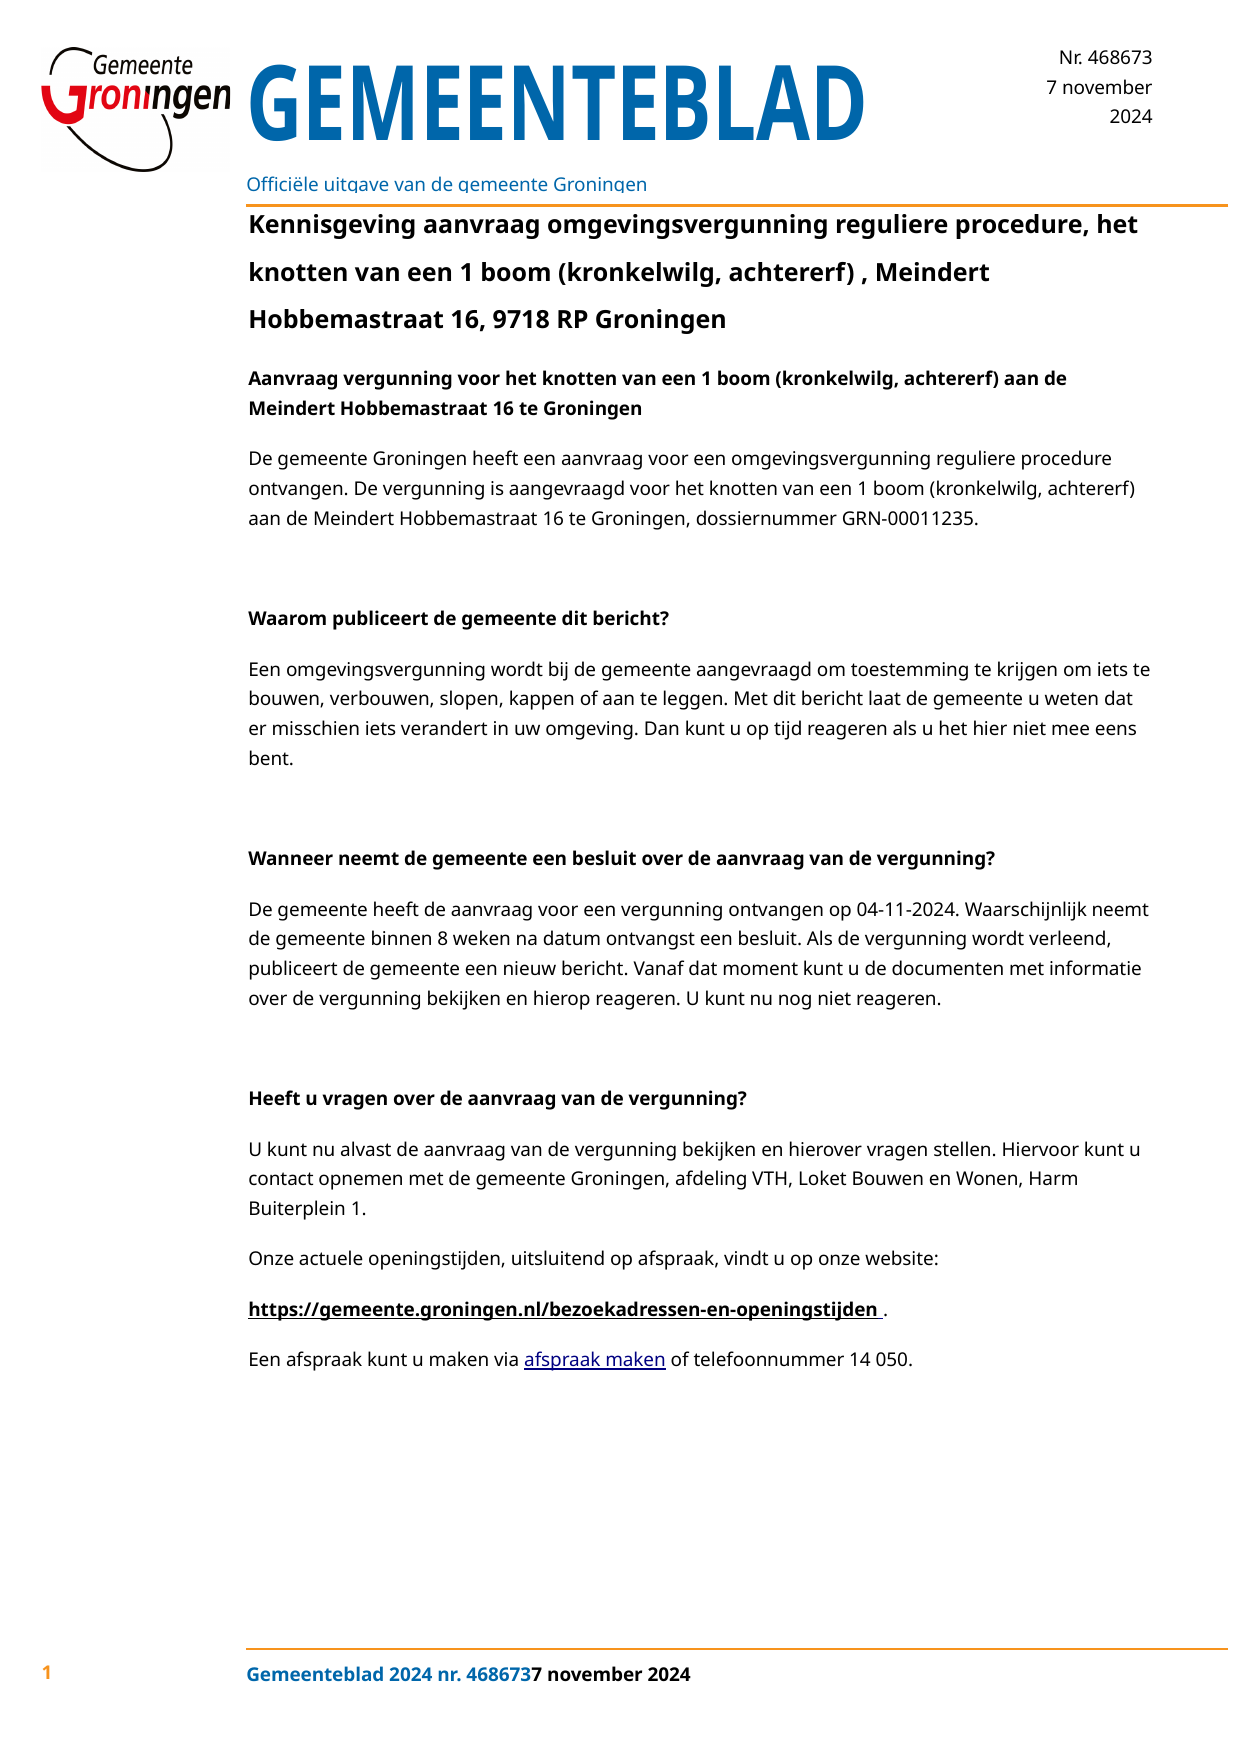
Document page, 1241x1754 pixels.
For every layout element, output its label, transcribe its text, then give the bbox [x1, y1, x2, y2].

text De gemeente heeft de aanvraag voor een vergunning ontvangen op 04-11-2024. Waarschijnlijk neemt de gemeente binnen 8 weken na datum ontvangst een besluit. Als de vergunning wordt verleend, publiceert de gemeente een nieuw bericht. Vanaf dat moment kunt u de documenten met informatie over de vergunning bekijken en hierop reageren. U kunt nu nog niet reageren. [248, 896, 1152, 1010]
text De gemeente Groningen heeft een aanvraag voor een omgevingsvergunning reguliere procedure ontvangen. De vergunning is aangevraagd voor het knotten van een 1 boom (kronkelwilg, achtererf) aan de Meindert Hobbemastraat 16 te Groningen, dossiernummer GRN-00011235. [248, 446, 1152, 530]
text Heeft u vragen over de aanvraag van de vergunning? [248, 1086, 1152, 1111]
text Wanneer neemt de gemeente een besluit over de aanvraag van de vergunning? [248, 846, 1152, 871]
text https://gemeente.groningen.nl/bezoekadressen-en-openingstijden . [248, 1296, 1152, 1322]
text Een afspraak kunt u maken via afspraak maken of telefoonnummer 14 050. [248, 1346, 1152, 1372]
text U kunt nu alvast de aanvraag van de vergunning bekijken en hierover vragen stellen. Hiervoor kunt u contact opnemen met de gemeente Groningen, afdeling VTH, Loket Bouwen en Wonen, Harm Buiterplein 1. [248, 1136, 1152, 1221]
text Aanvraag vergunning voor het knotten van een 1 boom (kronkelwilg, achtererf) aan de Meindert Hobbemastraat 16 te Groningen [248, 366, 1152, 421]
text Onze actuele openingstijden, uitsluitend op afspraak, vindt u op onze website: [248, 1246, 1152, 1271]
picture [41, 47, 231, 172]
text Kennisgeving aanvraag omgevingsvergunning reguliere procedure, het knotten van een 1 boom (kronkelwilg, achtererf) , Meindert Hobbemastraat 16, 9718 RP Groningen [248, 207, 1152, 336]
text Waarom publiceert de gemeente dit bericht? [248, 606, 1152, 631]
text Een omgevingsvergunning wordt bij de gemeente aangevraagd om toestemming te krijgen om iets te bouwen, verbouwen, slopen, kappen of aan te leggen. Met dit bericht laat de gemeente u weten dat er misschien iets verandert in uw omgeving. Dan kunt u op tijd reageren als u het hier niet mee eens bent. [248, 656, 1152, 770]
